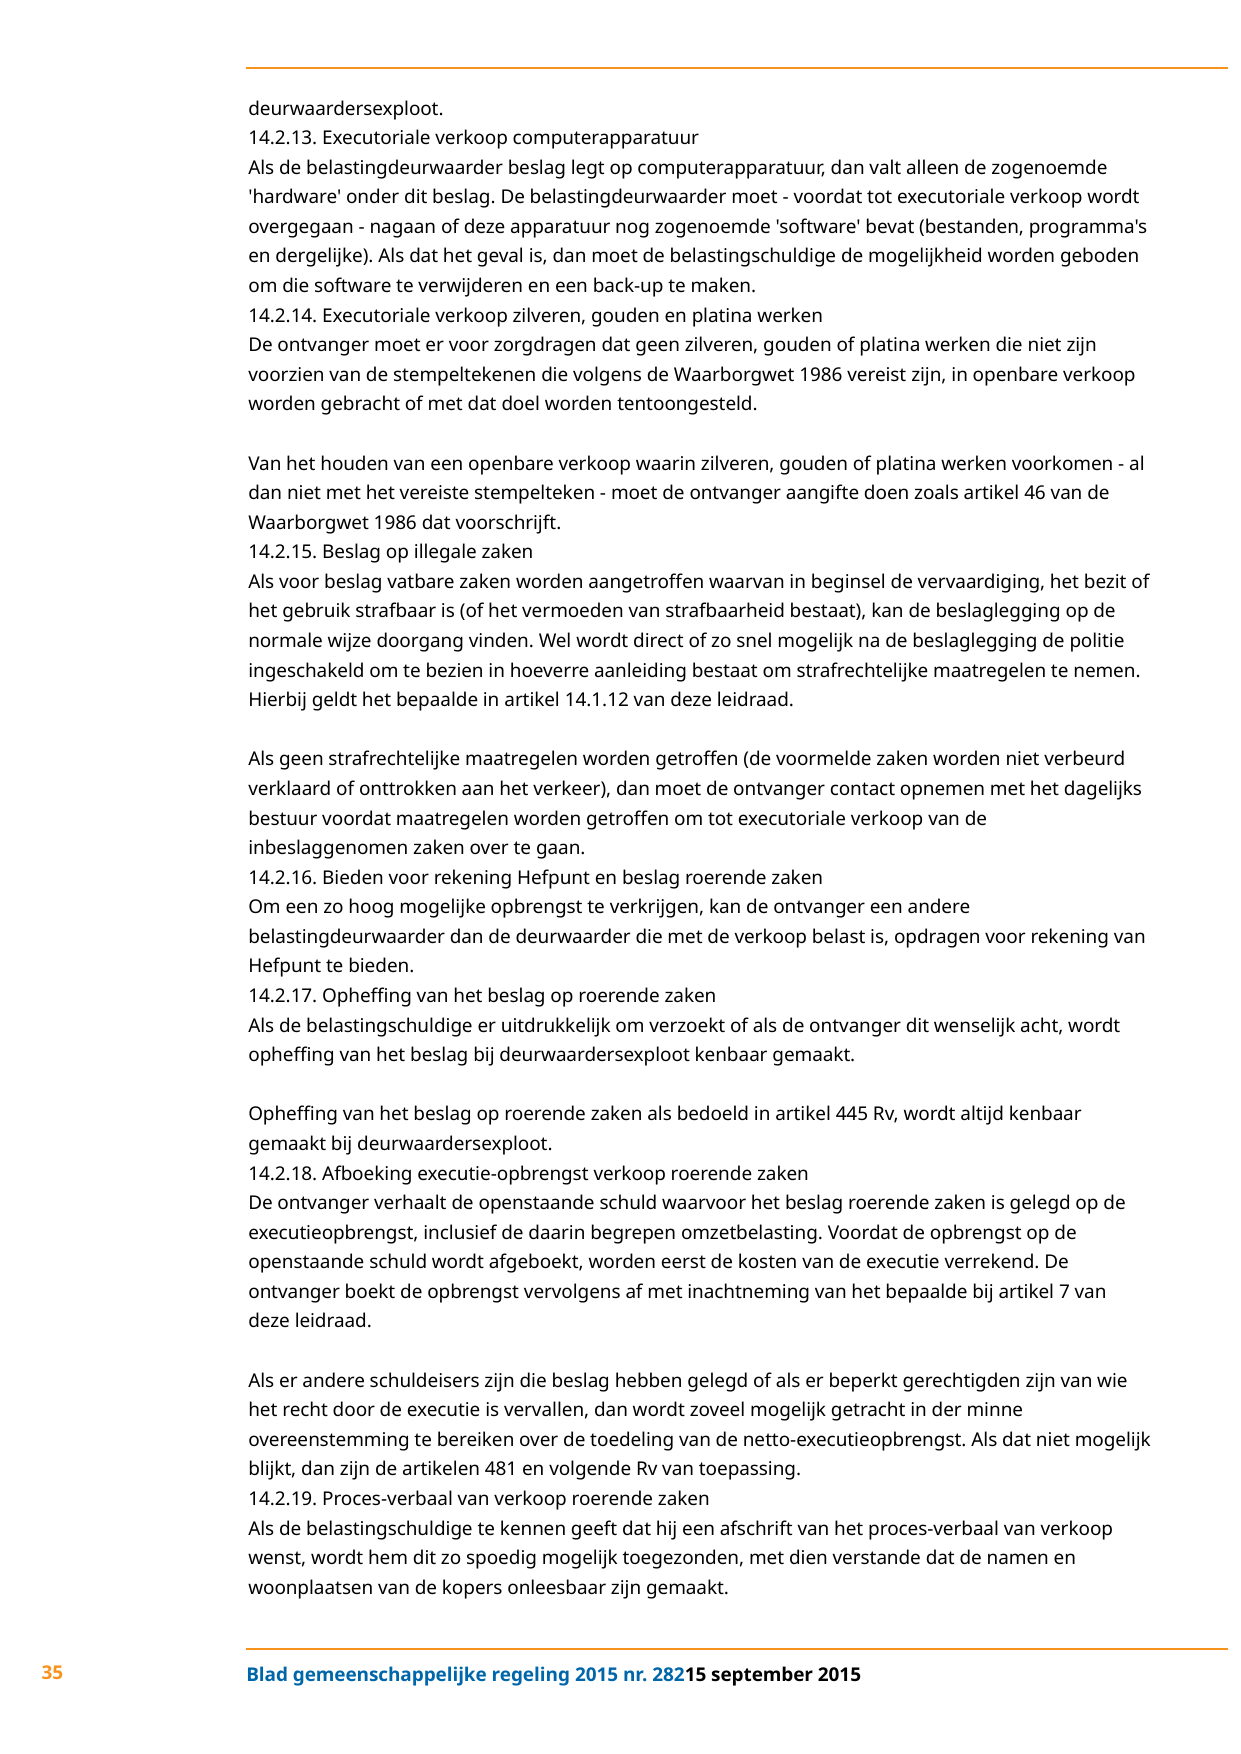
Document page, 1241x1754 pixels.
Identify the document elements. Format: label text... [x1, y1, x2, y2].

text 14.2.17. Opheffing van het beslag op roerende zaken [248, 982, 1152, 1008]
text Als de belastingschuldige er uitdrukkelijk om verzoekt of als de ontvanger dit wenselijk acht, wordt opheffing van het beslag bij deurwaardersexploot kenbaar gemaakt. [248, 1012, 1152, 1067]
text 14.2.18. Afboeking executie-opbrengst verkoop roerende zaken [248, 1160, 1152, 1186]
text 14.2.15. Beslag op illegale zaken [248, 538, 1152, 564]
picture [41, 47, 231, 172]
text Opheffing van het beslag op roerende zaken als bedoeld in artikel 445 Rv, wordt altijd kenbaar gemaakt bij deurwaardersexploot. [248, 1101, 1152, 1156]
text Als er andere schuldeisers zijn die beslag hebben gelegd of als er beperkt gerechtigden zijn van wie het recht door de executie is vervallen, dan wordt zoveel mogelijk getracht in der minne overeenstemming te bereiken over de toedeling van de netto-executieopbrengst. Als dat niet mogelijk blijkt, dan zijn de artikelen 481 en volgende Rv van toepassing. [248, 1367, 1152, 1481]
text 14.2.14. Executoriale verkoop zilveren, gouden en platina werken [248, 302, 1152, 328]
text Van het houden van een openbare verkoop waarin zilveren, gouden of platina werken voorkomen - al dan niet met het vereiste stempelteken - moet de ontvanger aangifte doen zoals artikel 46 van de Waarborgwet 1986 dat voorschrijft. [248, 450, 1152, 535]
text 14.2.16. Bieden voor rekening Hefpunt en beslag roerende zaken [248, 864, 1152, 890]
text De ontvanger moet er voor zorgdragen dat geen zilveren, gouden of platina werken die niet zijn voorzien van de stempeltekenen die volgens de Waarborgwet 1986 vereist zijn, in openbare verkoop worden gebracht of met dat doel worden tentoongesteld. [248, 331, 1152, 416]
text Als voor beslag vatbare zaken worden aangetroffen waarvan in beginsel de vervaardiging, het bezit of het gebruik strafbaar is (of het vermoeden van strafbaarheid bestaat), kan de beslaglegging op de normale wijze doorgang vinden. Wel wordt direct of zo snel mogelijk na de beslaglegging de politie ingeschakeld om te bezien in hoeverre aanleiding bestaat om strafrechtelijke maatregelen te nemen. Hierbij geldt het bepaalde in artikel 14.1.12 van deze leidraad. [248, 568, 1152, 712]
text Als de belastingschuldige te kennen geeft dat hij een afschrift van het proces-verbaal van verkoop wenst, wordt hem dit zo spoedig mogelijk toegezonden, met dien verstande dat de namen en woonplaatsen van de kopers onleesbaar zijn gemaakt. [248, 1515, 1152, 1600]
text Als de belastingdeurwaarder beslag legt op computerapparatuur, dan valt alleen de zogenoemde 'hardware' onder dit beslag. De belastingdeurwaarder moet - voordat tot executoriale verkoop wordt overgegaan - nagaan of deze apparatuur nog zogenoemde 'software' bevat (bestanden, programma's en dergelijke). Als dat het geval is, dan moet de belastingschuldige de mogelijkheid worden geboden om die software te verwijderen en een back-up te maken. [248, 154, 1152, 298]
text 14.2.19. Proces-verbaal van verkoop roerende zaken [248, 1485, 1152, 1511]
text Om een zo hoog mogelijke opbrengst te verkrijgen, kan de ontvanger een andere belastingdeurwaarder dan de deurwaarder die met de verkoop belast is, opdragen voor rekening van Hefpunt te bieden. [248, 893, 1152, 978]
text 14.2.13. Executoriale verkoop computerapparatuur [248, 124, 1152, 150]
text deurwaardersexploot. [248, 95, 1152, 121]
text Als geen strafrechtelijke maatregelen worden getroffen (de voormelde zaken worden niet verbeurd verklaard of onttrokken aan het verkeer), dan moet de ontvanger contact opnemen met het dagelijks bestuur voordat maatregelen worden getroffen om tot executoriale verkoop van de inbeslaggenomen zaken over te gaan. [248, 746, 1152, 860]
text De ontvanger verhaalt de openstaande schuld waarvoor het beslag roerende zaken is gelegd op de executieopbrengst, inclusief de daarin begrepen omzetbelasting. Voordat de opbrengst op de openstaande schuld wordt afgeboekt, worden eerst de kosten van de executie verrekend. De ontvanger boekt de opbrengst vervolgens af met inachtneming van het bepaalde bij artikel 7 van deze leidraad. [248, 1189, 1152, 1333]
